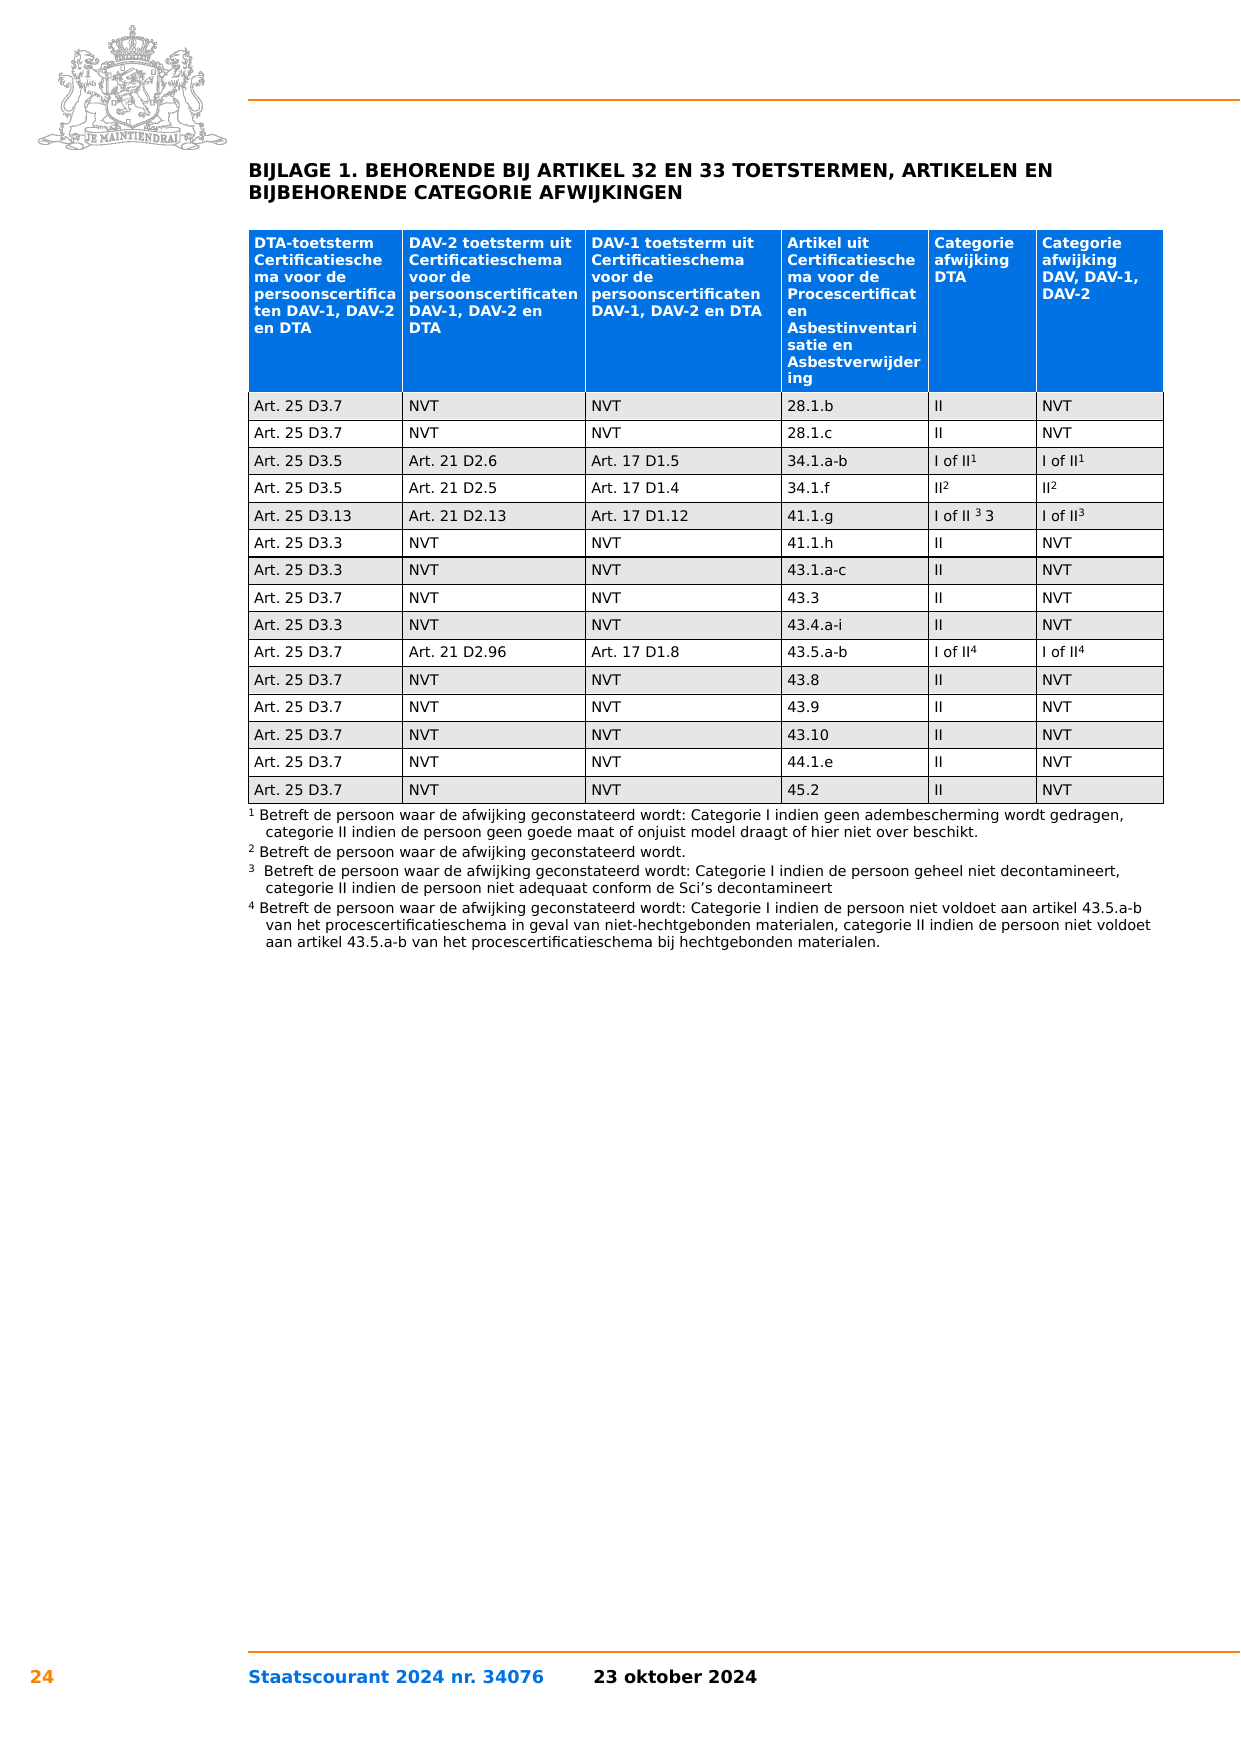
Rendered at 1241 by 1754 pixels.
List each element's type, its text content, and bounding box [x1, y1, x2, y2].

table_cell 43.4.a-i [782, 612, 928, 639]
table_cell 43.5.a-b [782, 640, 928, 666]
table_cell Art. 25 D3.7 [249, 777, 402, 803]
table_cell NVT [586, 695, 781, 721]
table_cell 43.9 [782, 695, 928, 721]
picture [38, 25, 227, 150]
table_cell NVT [1037, 695, 1163, 721]
table_cell NVT [403, 530, 585, 556]
table_cell NVT [403, 585, 585, 611]
table_cell 34.1.f [782, 475, 928, 502]
table_cell II [929, 722, 1036, 748]
table_cell NVT [586, 749, 781, 776]
table_cell 34.1.a-b [782, 448, 928, 474]
table_cell NVT [1037, 777, 1163, 803]
table_cell 43.3 [782, 585, 928, 611]
table_header DAV-2 toetsterm uit Certificatieschema voor de persoonscertificaten DAV-1, DAV-2 en DTA [403, 230, 585, 392]
table_cell NVT [586, 612, 781, 639]
table_cell NVT [1037, 421, 1163, 447]
table_cell II [929, 558, 1036, 584]
table_header Categorie afwijking DAV, DAV-1, DAV-2 [1037, 230, 1163, 392]
table_cell I of II 33 [929, 503, 1036, 529]
table_cell II [929, 530, 1036, 556]
table_header DAV-1 toetsterm uit Certificatieschema voor de persoonscertificaten DAV-1, DAV-2 en DTA [586, 230, 781, 392]
table_cell I of II1 [1037, 448, 1163, 474]
table_header Artikel uit Certificatieschema voor de Procescertificaten Asbestinventarisatie en Asbestverwijdering [782, 230, 928, 392]
table_cell 43.8 [782, 667, 928, 693]
table_cell NVT [403, 722, 585, 748]
table_cell II [929, 612, 1036, 639]
table_cell II [929, 421, 1036, 447]
table_cell Art. 25 D3.7 [249, 749, 402, 776]
table_cell 45.2 [782, 777, 928, 803]
table_cell Art. 25 D3.7 [249, 421, 402, 447]
table_cell Art. 25 D3.7 [249, 640, 402, 666]
table_cell Art. 21 D2.6 [403, 448, 585, 474]
table_cell I of II4 [929, 640, 1036, 666]
table_cell I of II1 [929, 448, 1036, 474]
table_cell 41.1.h [782, 530, 928, 556]
table_header DTA-toetsterm Certificatieschema voor de persoonscertificaten DAV-1, DAV-2 en DTA [249, 230, 402, 392]
table_cell II [929, 667, 1036, 693]
table_cell NVT [1037, 585, 1163, 611]
table_cell Art. 25 D3.3 [249, 530, 402, 556]
table_header Categorie afwijking DTA [929, 230, 1036, 392]
table_cell I of II4 [1037, 640, 1163, 666]
table_cell NVT [403, 612, 585, 639]
table_cell Art. 25 D3.7 [249, 393, 402, 419]
table_cell NVT [403, 749, 585, 776]
table_cell NVT [1037, 612, 1163, 639]
table_cell 43.10 [782, 722, 928, 748]
table_cell NVT [403, 421, 585, 447]
table_cell NVT [1037, 393, 1163, 419]
table_cell Art. 17 D1.8 [586, 640, 781, 666]
table_cell NVT [1037, 530, 1163, 556]
table_cell NVT [1037, 558, 1163, 584]
table_cell NVT [586, 393, 781, 419]
table_cell II2 [929, 475, 1036, 502]
table_cell Art. 21 D2.13 [403, 503, 585, 529]
table_cell I of II3 [1037, 503, 1163, 529]
subtitle BIJLAGE 1. BEHORENDE BIJ ARTIKEL 32 EN 33 TOETSTERMEN, ARTIKELEN EN BIJBEHORENDE CATEGORIE AFWIJKINGEN [248, 160, 1163, 204]
table_cell Art. 17 D1.5 [586, 448, 781, 474]
table_cell Art. 21 D2.96 [403, 640, 585, 666]
table_cell Art. 25 D3.7 [249, 695, 402, 721]
table_cell Art. 25 D3.3 [249, 558, 402, 584]
table_cell 41.1.g [782, 503, 928, 529]
table_cell NVT [586, 585, 781, 611]
table_cell NVT [403, 558, 585, 584]
table_cell NVT [1037, 722, 1163, 748]
table_cell Art. 21 D2.5 [403, 475, 585, 502]
table_cell NVT [586, 667, 781, 693]
table_cell NVT [403, 777, 585, 803]
table_cell NVT [586, 558, 781, 584]
table_cell II [929, 777, 1036, 803]
table_cell NVT [586, 421, 781, 447]
table_cell 1 Betreft de persoon waar de afwijking geconstateerd wordt: Categorie I indien geen adembescherming wordt gedragen, categorie II indien de persoon geen goede maat of onjuist model draagt of hier niet over beschikt. 2 Betreft de persoon waar de afwijking geconstateerd wordt. 3 Betreft de persoon waar de afwijking geconstateerd wordt: Categorie I indien de persoon geheel niet decontamineert, categorie II indien de persoon niet adequaat conform de Sci’s decontamineert 4 Betreft de persoon waar de afwijking geconstateerd wordt: Categorie I indien de persoon niet voldoet aan artikel 43.5.a-b van het procescertificatieschema in geval van niet-hechtgebonden materialen, categorie II indien de persoon niet voldoet aan artikel 43.5.a-b van het procescertificatieschema bij hechtgebonden materialen. [248, 804, 1163, 951]
table_cell NVT [586, 722, 781, 748]
table_cell Art. 17 D1.4 [586, 475, 781, 502]
table_cell Art. 25 D3.13 [249, 503, 402, 529]
table_cell II [929, 695, 1036, 721]
table_cell NVT [403, 667, 585, 693]
table_cell II [929, 749, 1036, 776]
table_cell NVT [1037, 667, 1163, 693]
table_cell 28.1.b [782, 393, 928, 419]
table_cell Art. 25 D3.5 [249, 475, 402, 502]
table_cell II [929, 393, 1036, 419]
table_cell Art. 25 D3.3 [249, 612, 402, 639]
table_cell NVT [403, 695, 585, 721]
table_cell NVT [403, 393, 585, 419]
table_cell 43.1.a-c [782, 558, 928, 584]
table_cell NVT [586, 777, 781, 803]
table_cell Art. 25 D3.5 [249, 448, 402, 474]
table_cell Art. 25 D3.7 [249, 585, 402, 611]
table_cell II [929, 585, 1036, 611]
table_cell NVT [586, 530, 781, 556]
table_cell Art. 25 D3.7 [249, 667, 402, 693]
table_cell 44.1.e [782, 749, 928, 776]
table_cell II2 [1037, 475, 1163, 502]
table_cell Art. 17 D1.12 [586, 503, 781, 529]
table_cell 28.1.c [782, 421, 928, 447]
table_cell Art. 25 D3.7 [249, 722, 402, 748]
table_cell NVT [1037, 749, 1163, 776]
